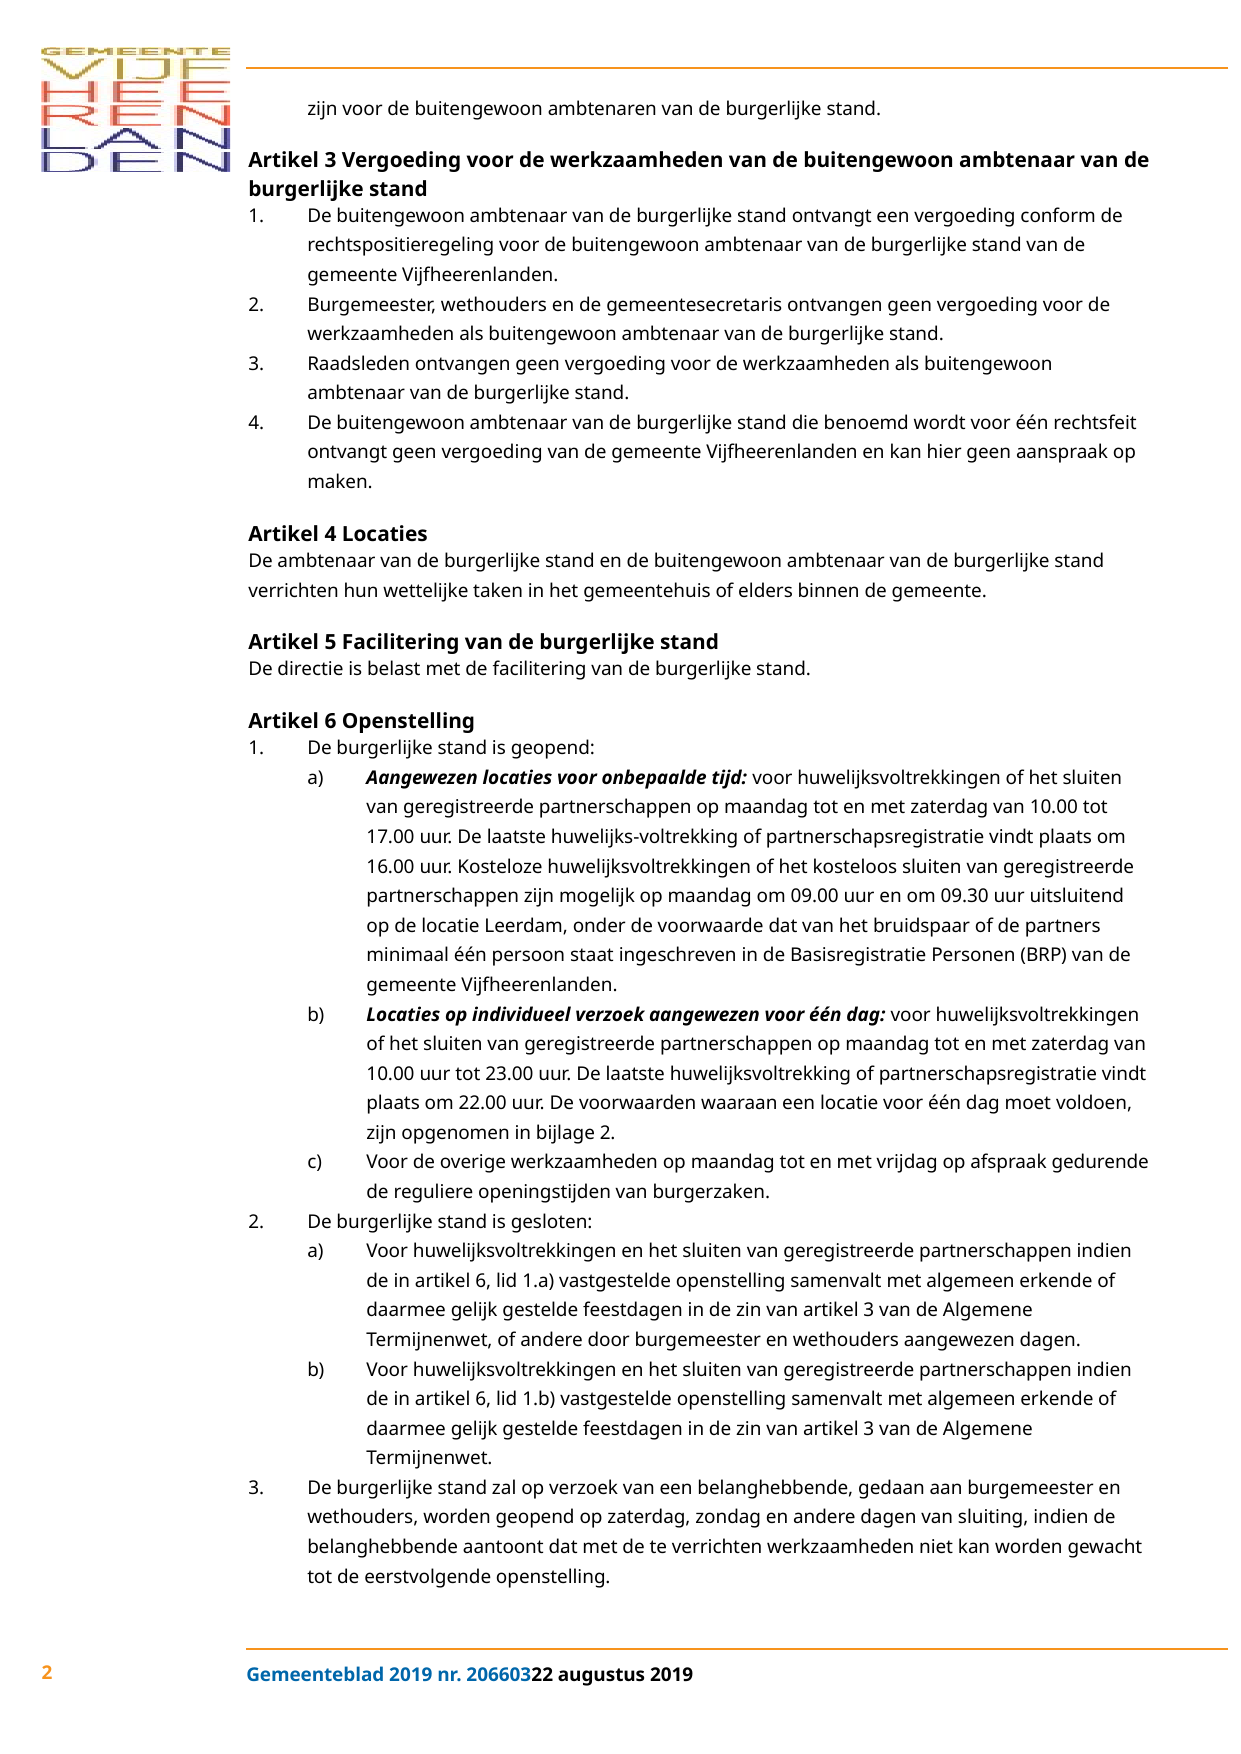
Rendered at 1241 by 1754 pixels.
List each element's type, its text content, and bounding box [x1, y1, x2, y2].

list zijn voor de buitengewoon ambtenaren van de burgerlijke stand. [248, 95, 1152, 121]
text De directie is belast met de facilitering van de burgerlijke stand. [248, 656, 1152, 681]
list Voor huwelijksvoltrekkingen en het sluiten van geregistreerde partnerschappen indien de in artikel 6, lid 1.a) vastgestelde openstelling samenvalt met algemeen erkende of daarmee gelijk gestelde feestdagen in de zin van artikel 3 van de Algemene Termijnenwet, of andere door burgemeester en wethouders aangewezen dagen. [307, 1237, 1152, 1352]
list De burgerlijke stand is geopend: [248, 734, 1152, 760]
list Voor huwelijksvoltrekkingen en het sluiten van geregistreerde partnerschappen indien de in artikel 6, lid 1.b) vastgestelde openstelling samenvalt met algemeen erkende of daarmee gelijk gestelde feestdagen in de zin van artikel 3 van de Algemene Termijnenwet. [307, 1356, 1152, 1470]
text Artikel 4 Locaties [248, 519, 1152, 547]
list Burgemeester, wethouders en de gemeentesecretaris ontvangen geen vergoeding voor de werkzaamheden als buitengewoon ambtenaar van de burgerlijke stand. [248, 291, 1152, 346]
text Artikel 5 Facilitering van de burgerlijke stand [248, 627, 1152, 656]
text Artikel 6 Openstelling [248, 706, 1152, 734]
text Artikel 3 Vergoeding voor de werkzaamheden van de buitengewoon ambtenaar van de burgerlijke stand [248, 145, 1152, 202]
list De buitengewoon ambtenaar van de burgerlijke stand ontvangt een vergoeding conform de rechtspositieregeling voor de buitengewoon ambtenaar van de burgerlijke stand van de gemeente Vijfheerenlanden. [248, 202, 1152, 287]
picture [41, 47, 231, 172]
text De ambtenaar van de burgerlijke stand en de buitengewoon ambtenaar van de burgerlijke stand verrichten hun wettelijke taken in het gemeentehuis of elders binnen de gemeente. [248, 547, 1152, 602]
list De burgerlijke stand is gesloten: [248, 1208, 1152, 1233]
list De burgerlijke stand zal op verzoek van een belanghebbende, gedaan aan burgemeester en wethouders, worden geopend op zaterdag, zondag en andere dagen van sluiting, indien de belanghebbende aantoont dat met de te verrichten werkzaamheden niet kan worden gewacht tot de eerstvolgende openstelling. [248, 1474, 1152, 1588]
list Aangewezen locaties voor onbepaalde tijd: voor huwelijksvoltrekkingen of het sluiten van geregistreerde partnerschappen op maandag tot en met zaterdag van 10.00 tot 17.00 uur. De laatste huwelijks-voltrekking of partnerschapsregistratie vindt plaats om 16.00 uur. Kosteloze huwelijksvoltrekkingen of het kosteloos sluiten van geregistreerde partnerschappen zijn mogelijk op maandag om 09.00 uur en om 09.30 uur uitsluitend op de locatie Leerdam, onder de voorwaarde dat van het bruidspaar of de partners minimaal één persoon staat ingeschreven in de Basisregistratie Personen (BRP) van de gemeente Vijfheerenlanden. [307, 764, 1152, 997]
list Raadsleden ontvangen geen vergoeding voor de werkzaamheden als buitengewoon ambtenaar van de burgerlijke stand. [248, 350, 1152, 405]
list Locaties op individueel verzoek aangewezen voor één dag: voor huwelijksvoltrekkingen of het sluiten van geregistreerde partnerschappen op maandag tot en met zaterdag van 10.00 uur tot 23.00 uur. De laatste huwelijksvoltrekking of partnerschapsregistratie vindt plaats om 22.00 uur. De voorwaarden waaraan een locatie voor één dag moet voldoen, zijn opgenomen in bijlage 2. [307, 1001, 1152, 1145]
list Voor de overige werkzaamheden op maandag tot en met vrijdag op afspraak gedurende de reguliere openingstijden van burgerzaken. [307, 1149, 1152, 1204]
list De buitengewoon ambtenaar van de burgerlijke stand die benoemd wordt voor één rechtsfeit ontvangt geen vergoeding van de gemeente Vijfheerenlanden en kan hier geen aanspraak op maken. [248, 409, 1152, 494]
